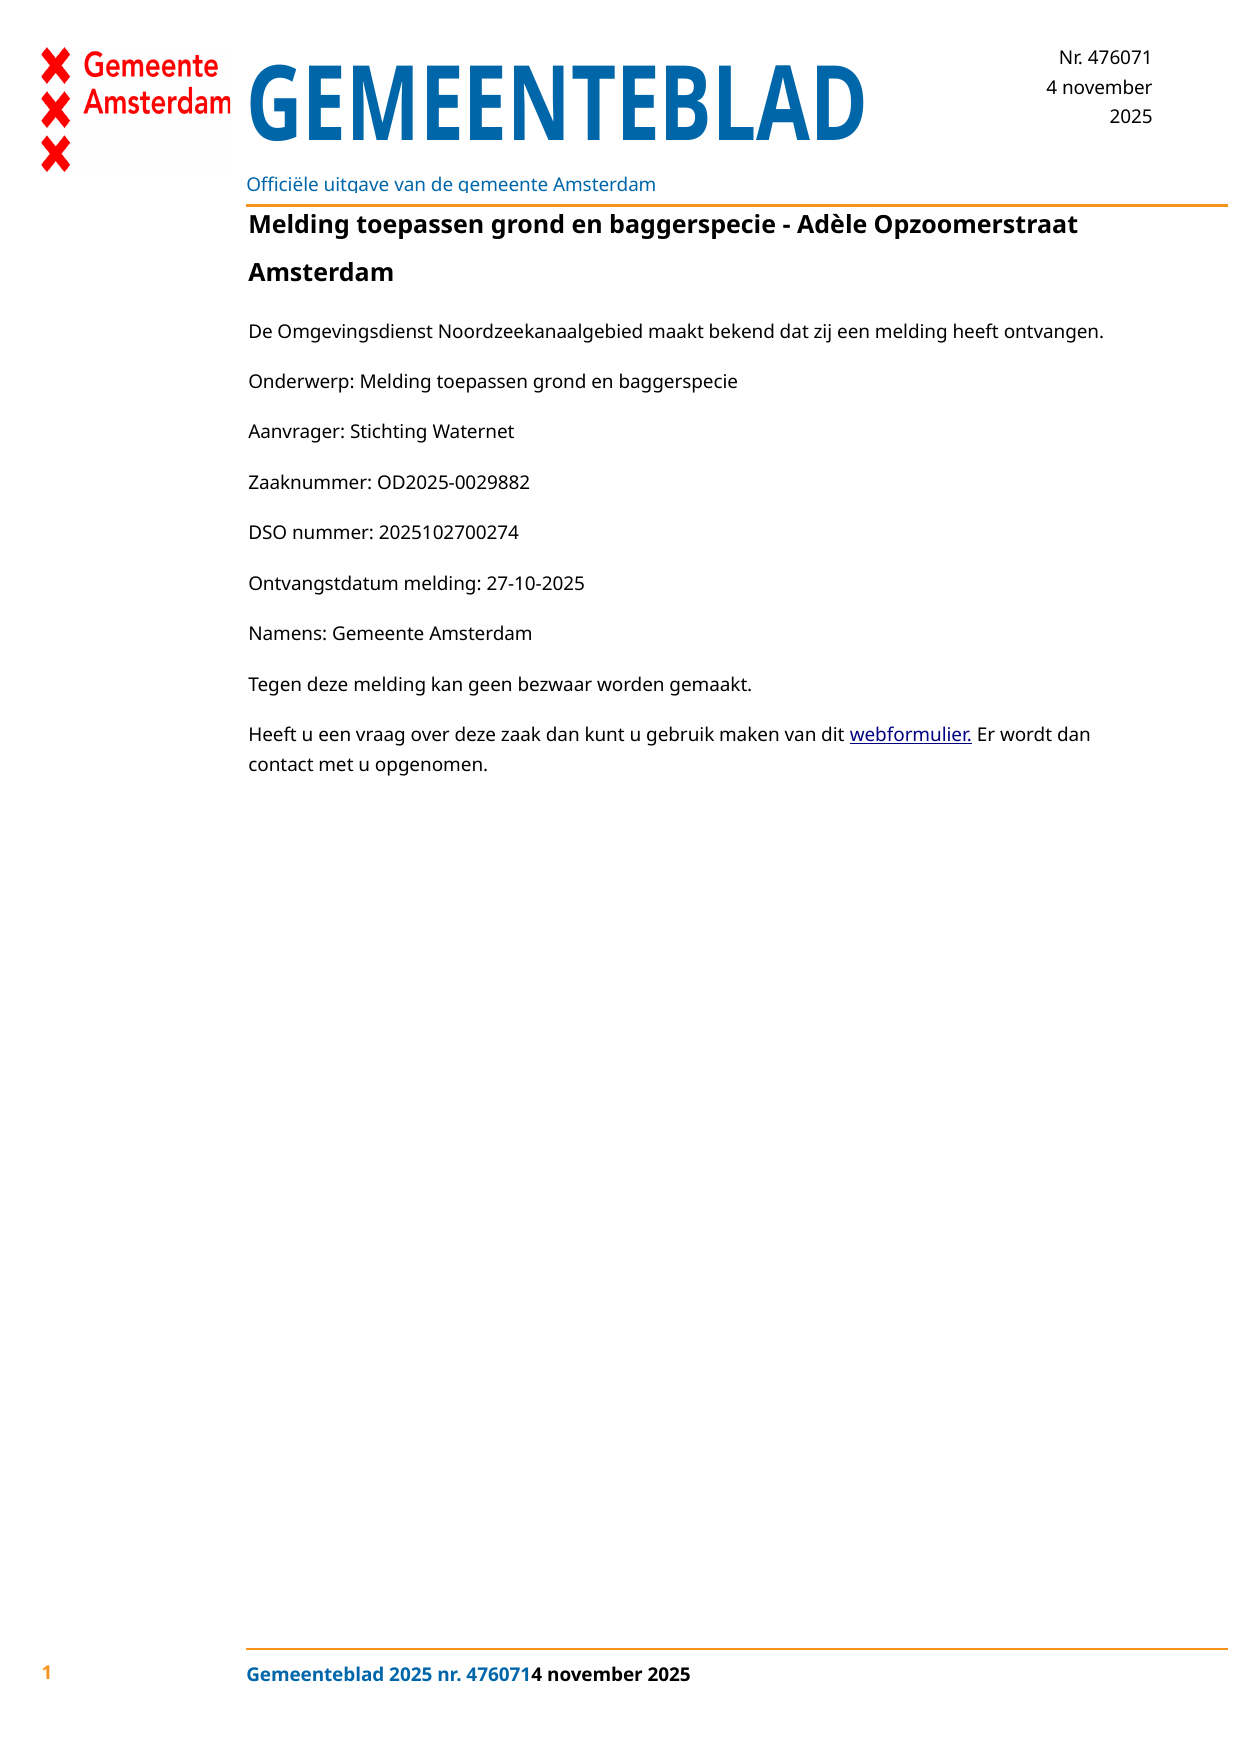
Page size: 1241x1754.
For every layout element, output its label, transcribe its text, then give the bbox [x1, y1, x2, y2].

text Melding toepassen grond en baggerspecie - Adèle Opzoomerstraat Amsterdam [248, 207, 1152, 288]
text Aanvrager: Stichting Waternet [248, 419, 1152, 444]
text Zaaknummer: OD2025-0029882 [248, 469, 1152, 495]
text DSO nummer: 2025102700274 [248, 519, 1152, 545]
text Ontvangstdatum melding: 27-10-2025 [248, 570, 1152, 596]
picture [41, 47, 231, 172]
text Onderwerp: Melding toepassen grond en baggerspecie [248, 368, 1152, 394]
text Heeft u een vraag over deze zaak dan kunt u gebruik maken van dit webformulier. Er wordt dan contact met u opgenomen. [248, 721, 1152, 777]
text Tegen deze melding kan geen bezwaar worden gemaakt. [248, 671, 1152, 697]
text Namens: Gemeente Amsterdam [248, 620, 1152, 646]
text De Omgevingsdienst Noordzeekanaalgebied maakt bekend dat zij een melding heeft ontvangen. [248, 318, 1152, 344]
